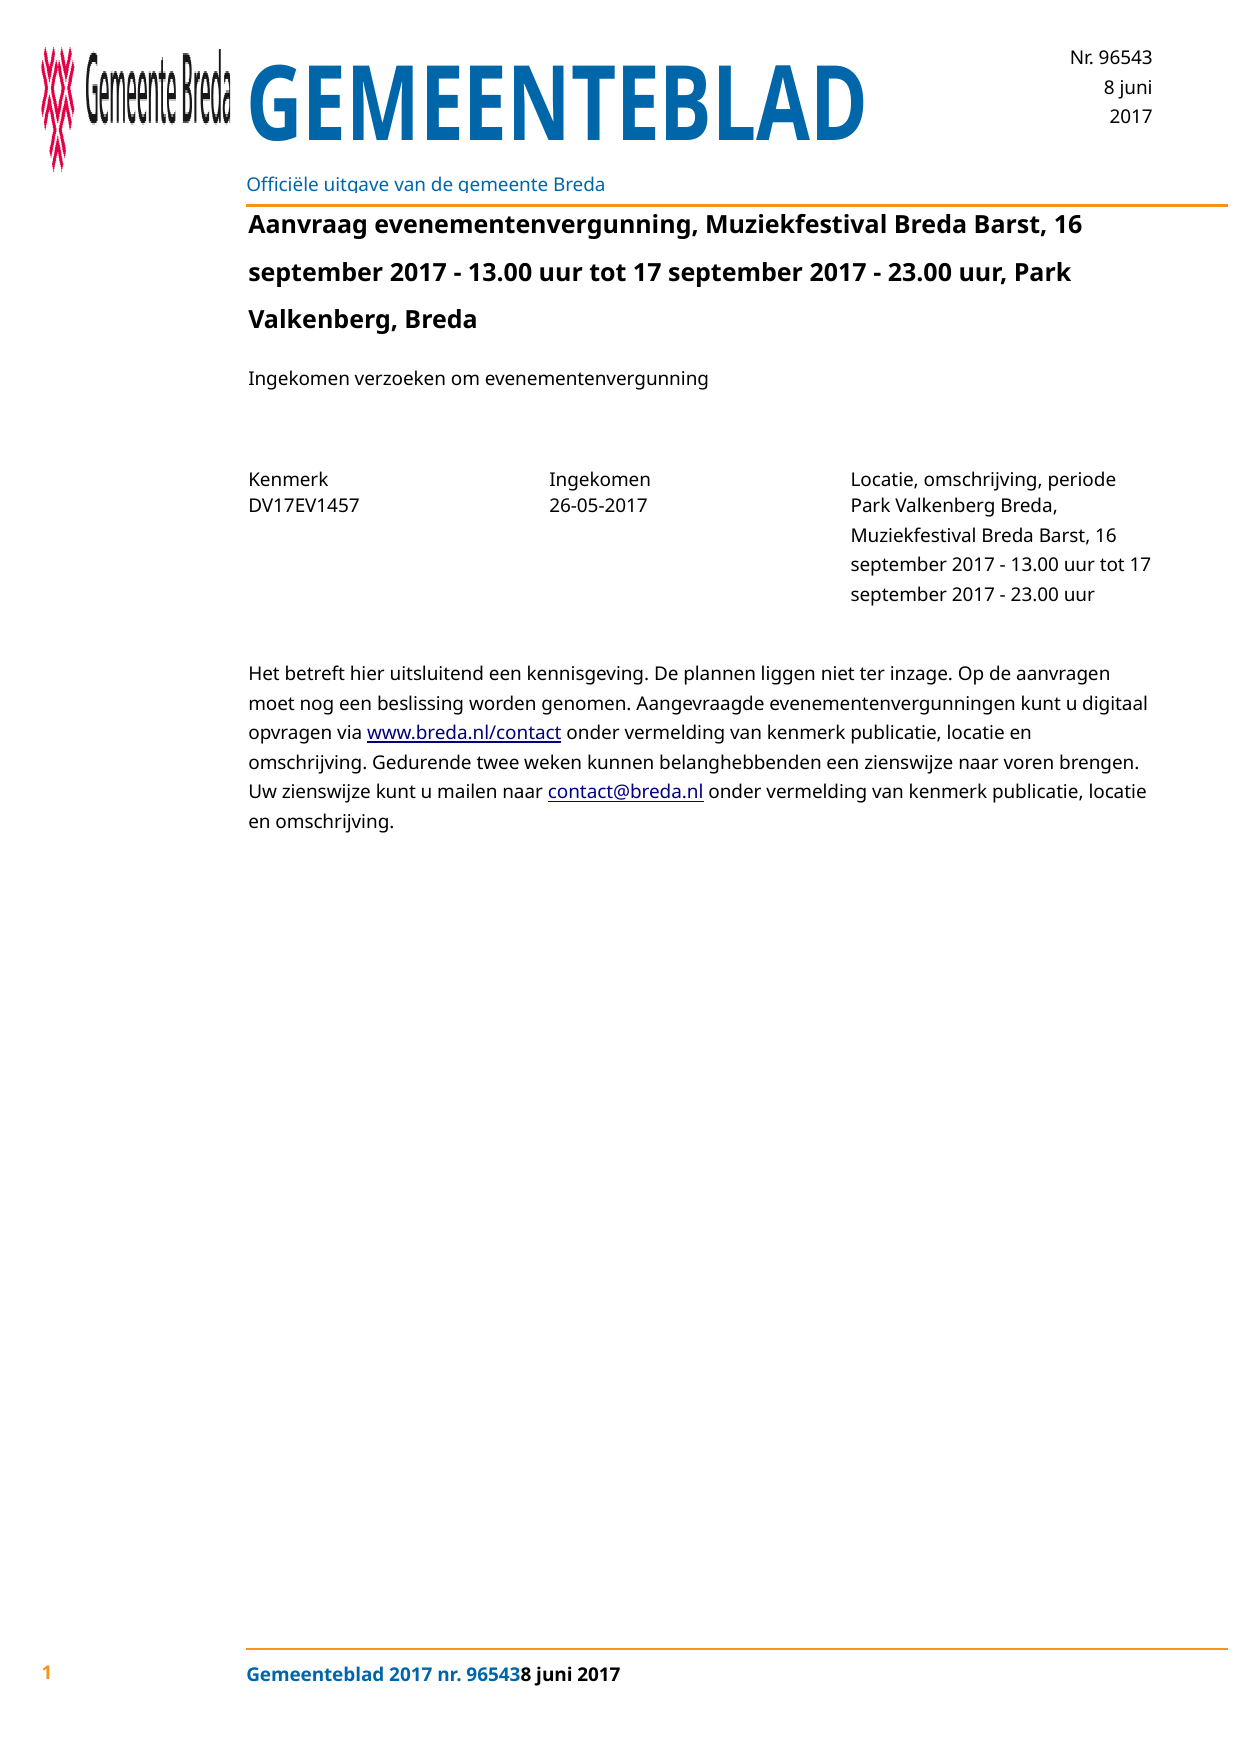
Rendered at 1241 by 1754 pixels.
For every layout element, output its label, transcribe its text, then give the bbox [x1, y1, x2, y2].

text Het betreft hier uitsluitend een kennisgeving. De plannen liggen niet ter inzage. Op de aanvragen moet nog een beslissing worden genomen. Aangevraagde evenementenvergunningen kunt u digitaal opvragen via www.breda.nl/contact onder vermelding van kenmerk publicatie, locatie en omschrijving. Gedurende twee weken kunnen belanghebbenden een zienswijze naar voren brengen. Uw zienswijze kunt u mailen naar contact@breda.nl onder vermelding van kenmerk publicatie, locatie en omschrijving. [248, 660, 1152, 834]
table_cell DV17EV1457 [248, 492, 549, 607]
table_header Locatie, omschrijving, periode [850, 466, 1152, 492]
text Aanvraag evenementenvergunning, Muziekfestival Breda Barst, 16 september 2017 - 13.00 uur tot 17 september 2017 - 23.00 uur, Park Valkenberg, Breda [248, 207, 1152, 336]
picture [41, 47, 231, 172]
table_header Kenmerk [248, 466, 549, 492]
table_header Ingekomen [549, 466, 850, 492]
table_cell 26-05-2017 [549, 492, 850, 607]
table_cell Park Valkenberg Breda, Muziekfestival Breda Barst, 16 september 2017 - 13.00 uur tot 17 september 2017 - 23.00 uur [850, 492, 1152, 607]
text Ingekomen verzoeken om evenementenvergunning [248, 366, 1152, 391]
